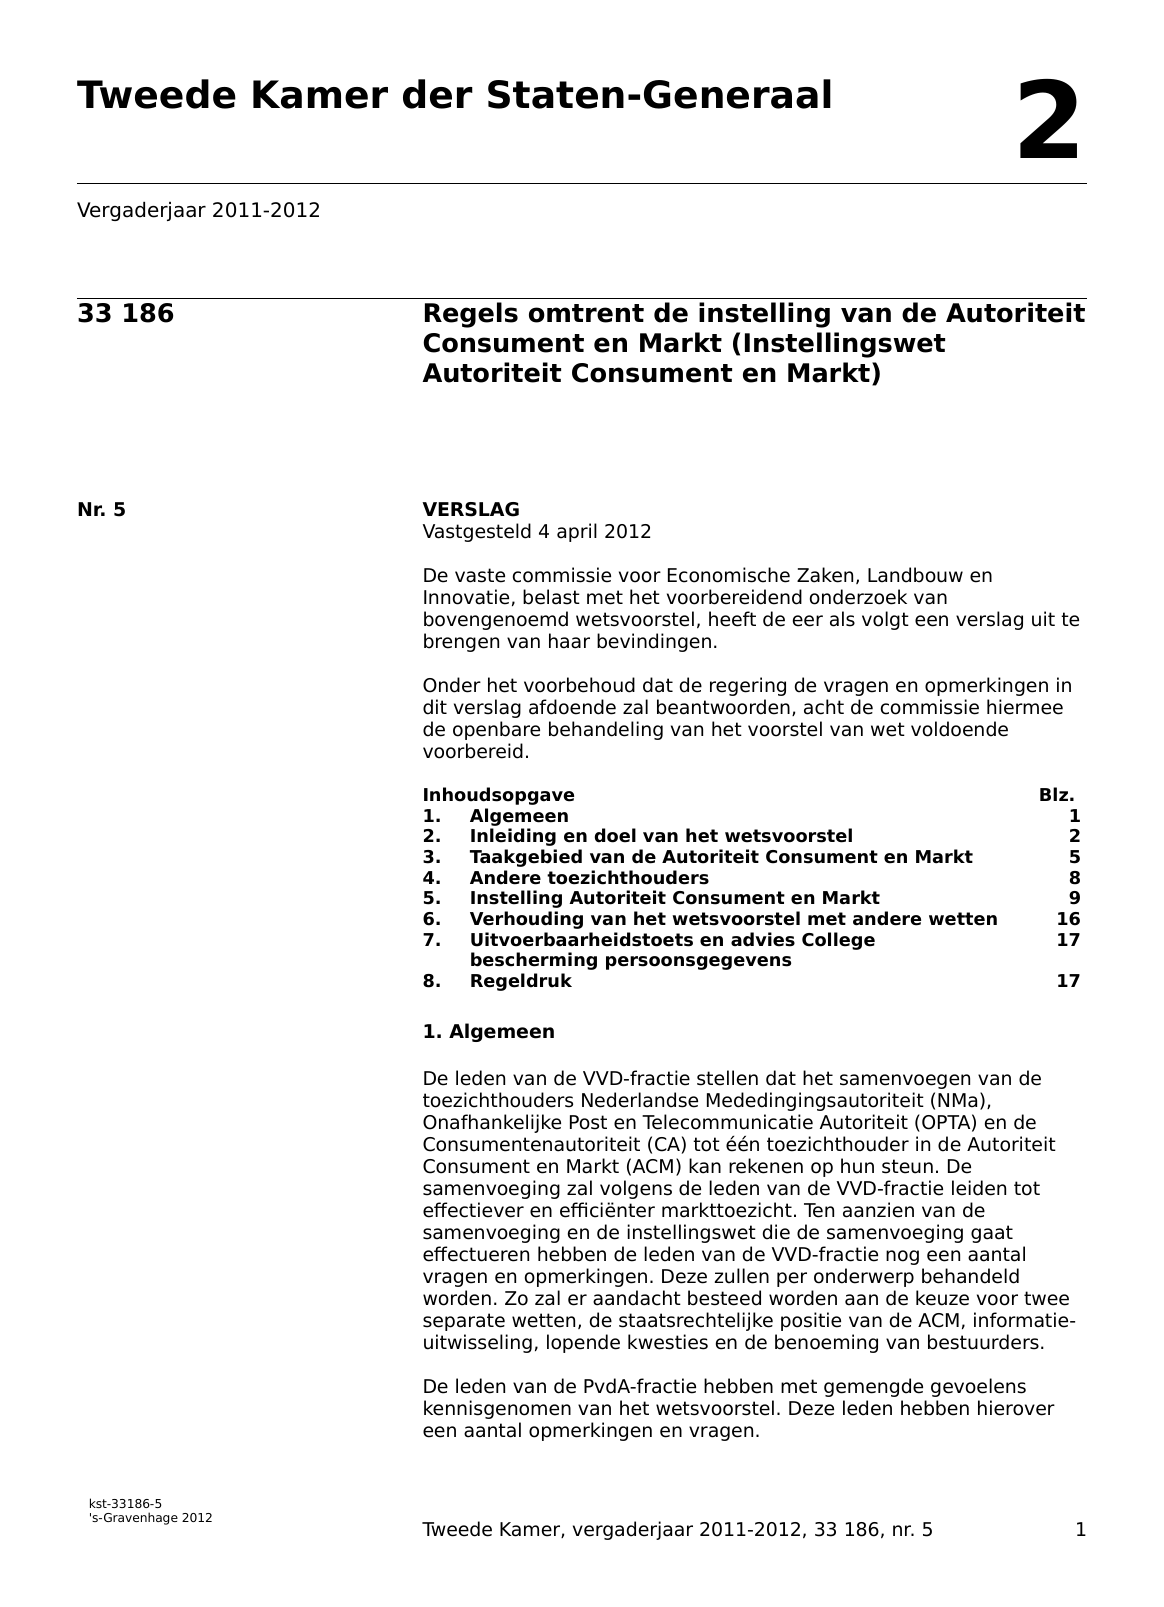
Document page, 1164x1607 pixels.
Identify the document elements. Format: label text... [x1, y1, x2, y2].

table_cell 4. [422, 868, 463, 888]
text Onder het voorbehoud dat de regering de vragen en opmerkingen in dit verslag afdoende zal beantwoorden, acht de commissie hiermee de openbare behandeling van het voorstel van wet voldoende voorbereid. [422, 675, 1087, 763]
table_cell 7. [422, 930, 463, 971]
table_cell 17 [1013, 971, 1087, 991]
table_cell 3. [422, 847, 463, 868]
subtitle 1. Algemeen [422, 1021, 1087, 1043]
text De vaste commissie voor Economische Zaken, Landbouw en Innovatie, belast met het voorbereidend onderzoek van bovengenoemd wetsvoorstel, heeft de eer als volgt een verslag uit te brengen van haar bevindingen. [422, 565, 1087, 653]
table_cell Uitvoerbaarheidstoets en advies College bescherming persoonsgegevens [464, 930, 1013, 971]
table_cell Taakgebied van de Autoriteit Consument en Markt [464, 847, 1013, 868]
text 's-Gravenhage 2012 [88, 1511, 323, 1525]
table_cell Andere toezichthouders [464, 868, 1013, 888]
table_cell Vergaderjaar 2011-2012 [77, 184, 1087, 298]
subtitle 33 186 Regels omtrent de instelling van de Autoriteit Consument en Markt (Instellingswet Autoriteit Consument en Markt) [77, 299, 1087, 388]
table_cell 2 [1013, 826, 1087, 847]
table_header Blz. [1013, 785, 1087, 806]
table_cell 9 [1013, 888, 1087, 909]
table_cell 1 [1013, 806, 1087, 826]
table_cell Verhouding van het wetsvoorstel met andere wetten [464, 909, 1013, 929]
table_cell 16 [1013, 909, 1087, 929]
table_cell 17 [1013, 930, 1087, 971]
table_cell Regeldruk [464, 971, 1013, 991]
table_cell Algemeen [464, 806, 1013, 826]
table_header Inhoudsopgave [422, 785, 1013, 806]
text Vastgesteld 4 april 2012 [422, 521, 1087, 543]
table_cell Instelling Autoriteit Consument en Markt [464, 888, 1013, 909]
table_cell Inleiding en doel van het wetsvoorstel [464, 826, 1013, 847]
table_cell 5. [422, 888, 463, 909]
table_cell 2. [422, 826, 463, 847]
table_cell 6. [422, 909, 463, 929]
table_cell 1. [422, 806, 463, 826]
table_cell 8 [1013, 868, 1087, 888]
text kst-33186-5 [88, 1497, 323, 1511]
table_cell 8. [422, 971, 463, 991]
table_header Tweede Kamer der Staten-Generaal [77, 59, 886, 183]
text De leden van de PvdA-fractie hebben met gemengde gevoelens kennisgenomen van het wetsvoorstel. Deze leden hebben hierover een aantal opmerkingen en vragen. [422, 1376, 1087, 1442]
table_header 2 [886, 59, 1087, 183]
subtitle Nr. 5 VERSLAG [77, 499, 1087, 521]
text De leden van de VVD-fractie stellen dat het samenvoegen van de toezichthouders Nederlandse Mededingingsautoriteit (NMa), Onafhankelijke Post en Telecommunicatie Autoriteit (OPTA) en de Consumentenautoriteit (CA) tot één toezichthouder in de Autoriteit Consument en Markt (ACM) kan rekenen op hun steun. De samenvoeging zal volgens de leden van de VVD-fractie leiden tot effectiever en efficiënter markttoezicht. Ten aanzien van de samenvoeging en de instellingswet die de samenvoeging gaat effectueren hebben de leden van de VVD-fractie nog een aantal vragen en opmerkingen. Deze zullen per onderwerp behandeld worden. Zo zal er aandacht besteed worden aan de keuze voor twee separate wetten, de staatsrechtelijke positie van de ACM, informatie-uitwisseling, lopende kwesties en de benoeming van bestuurders. [422, 1068, 1087, 1354]
table_cell 5 [1013, 847, 1087, 868]
